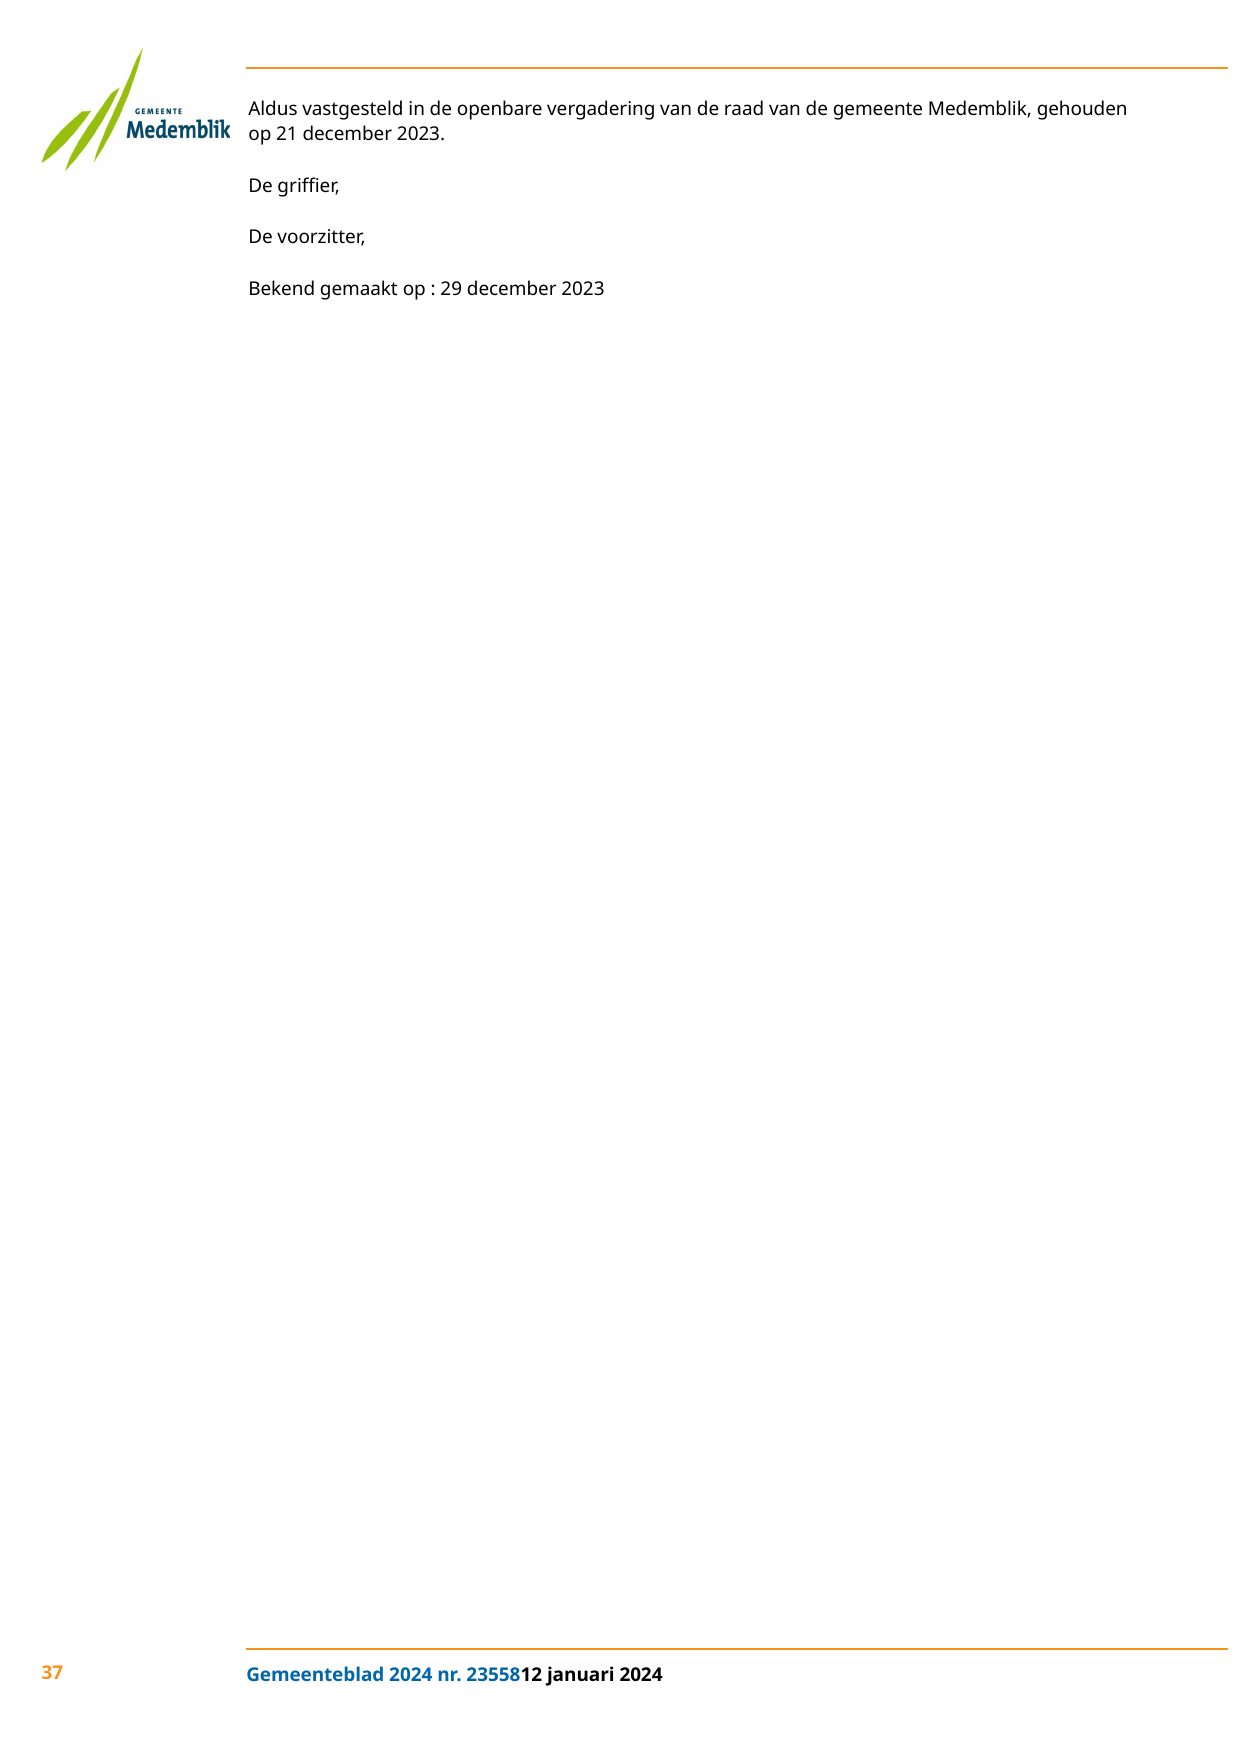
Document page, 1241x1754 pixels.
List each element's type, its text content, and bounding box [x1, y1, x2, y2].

text De voorzitter, [248, 223, 1152, 249]
text Aldus vastgesteld in de openbare vergadering van de raad van de gemeente Medemblik, gehouden op 21 december 2023. [248, 95, 1152, 146]
text Bekend gemaakt op : 29 december 2023 [248, 275, 1152, 301]
text De griffier, [248, 172, 1152, 198]
picture [41, 47, 231, 172]
